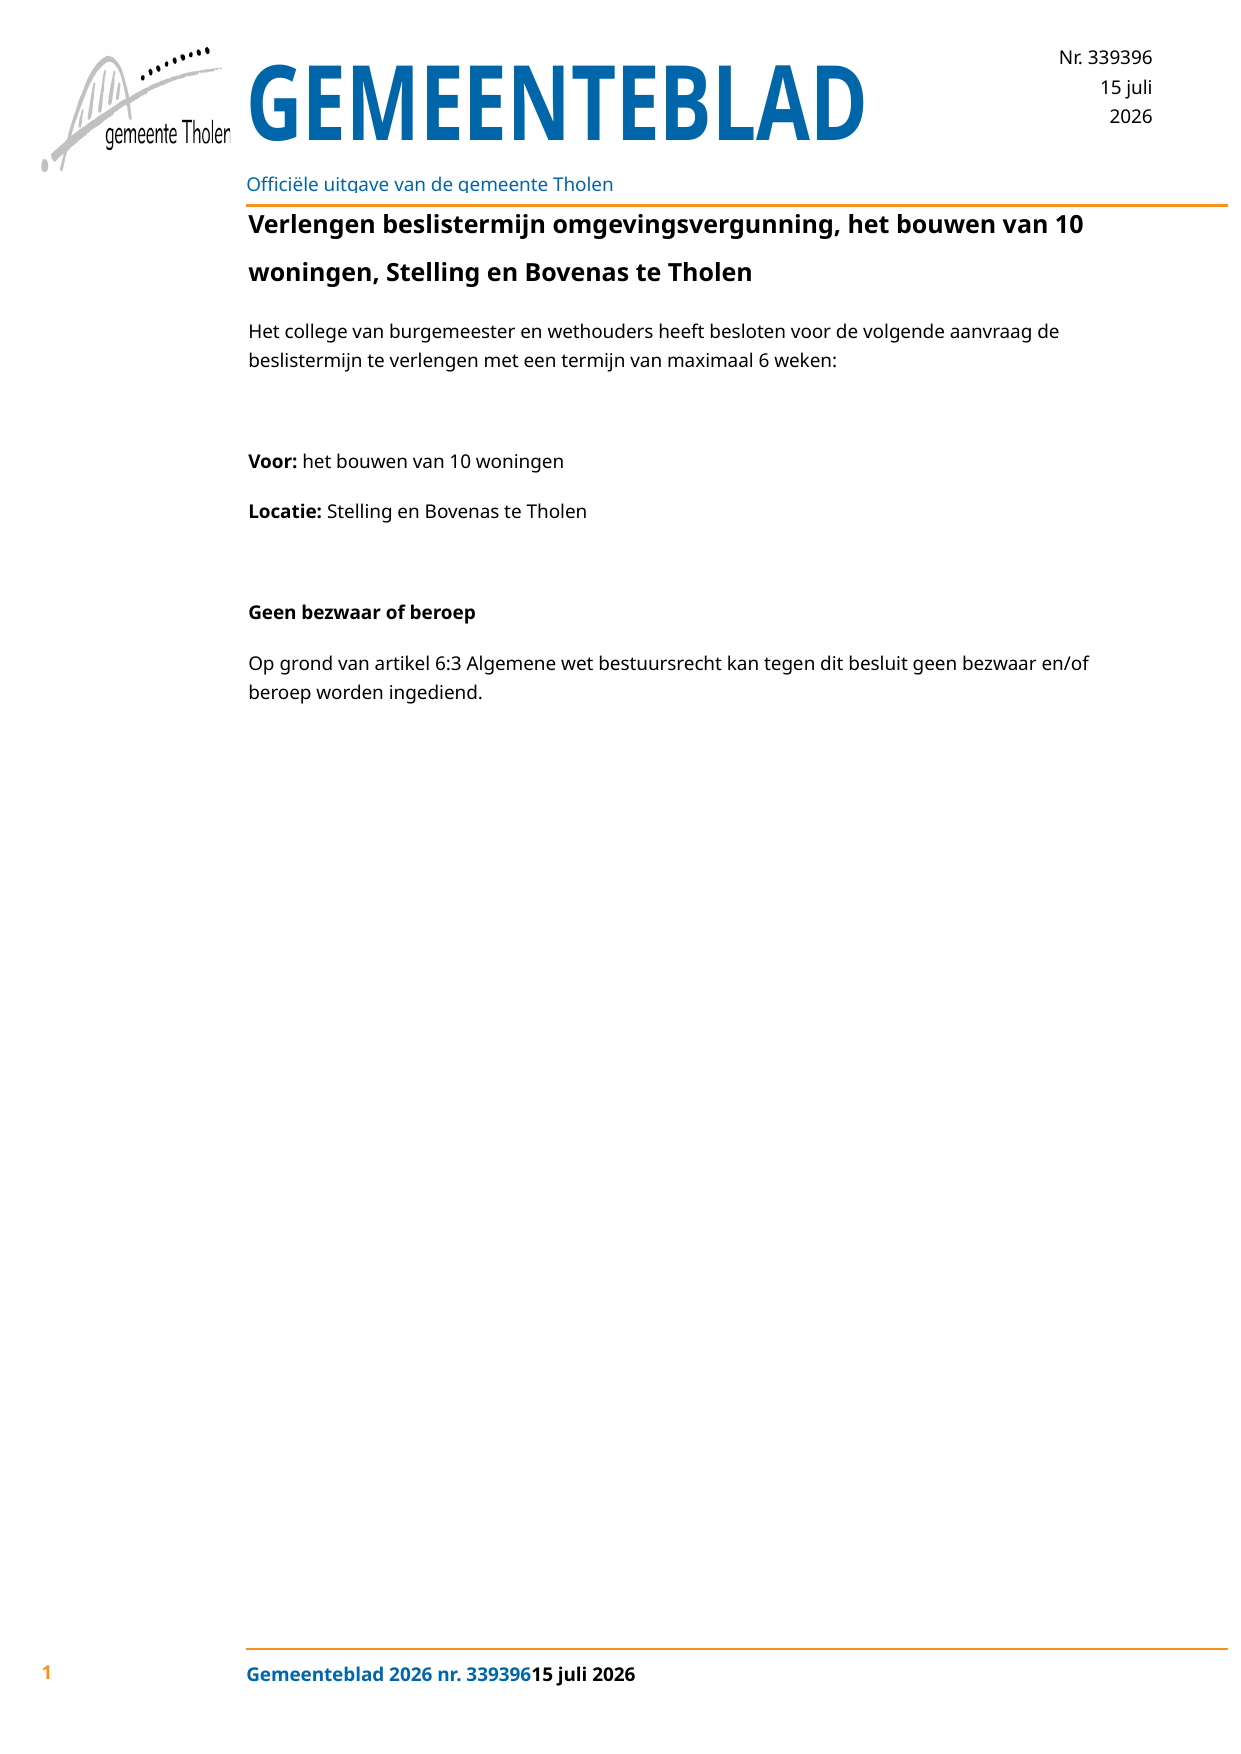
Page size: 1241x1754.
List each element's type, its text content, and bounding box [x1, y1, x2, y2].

picture [41, 47, 231, 172]
text Het college van burgemeester en wethouders heeft besloten voor de volgende aanvraag de beslistermijn te verlengen met een termijn van maximaal 6 weken: [248, 318, 1152, 373]
text Voor: het bouwen van 10 woningen [248, 448, 1152, 474]
text Op grond van artikel 6:3 Algemene wet bestuursrecht kan tegen dit besluit geen bezwaar en/of beroep worden ingediend. [248, 650, 1152, 705]
text Geen bezwaar of beroep [248, 599, 1152, 625]
text Verlengen beslistermijn omgevingsvergunning, het bouwen van 10 woningen, Stelling en Bovenas te Tholen [248, 207, 1152, 288]
text Locatie: Stelling en Bovenas te Tholen [248, 499, 1152, 524]
